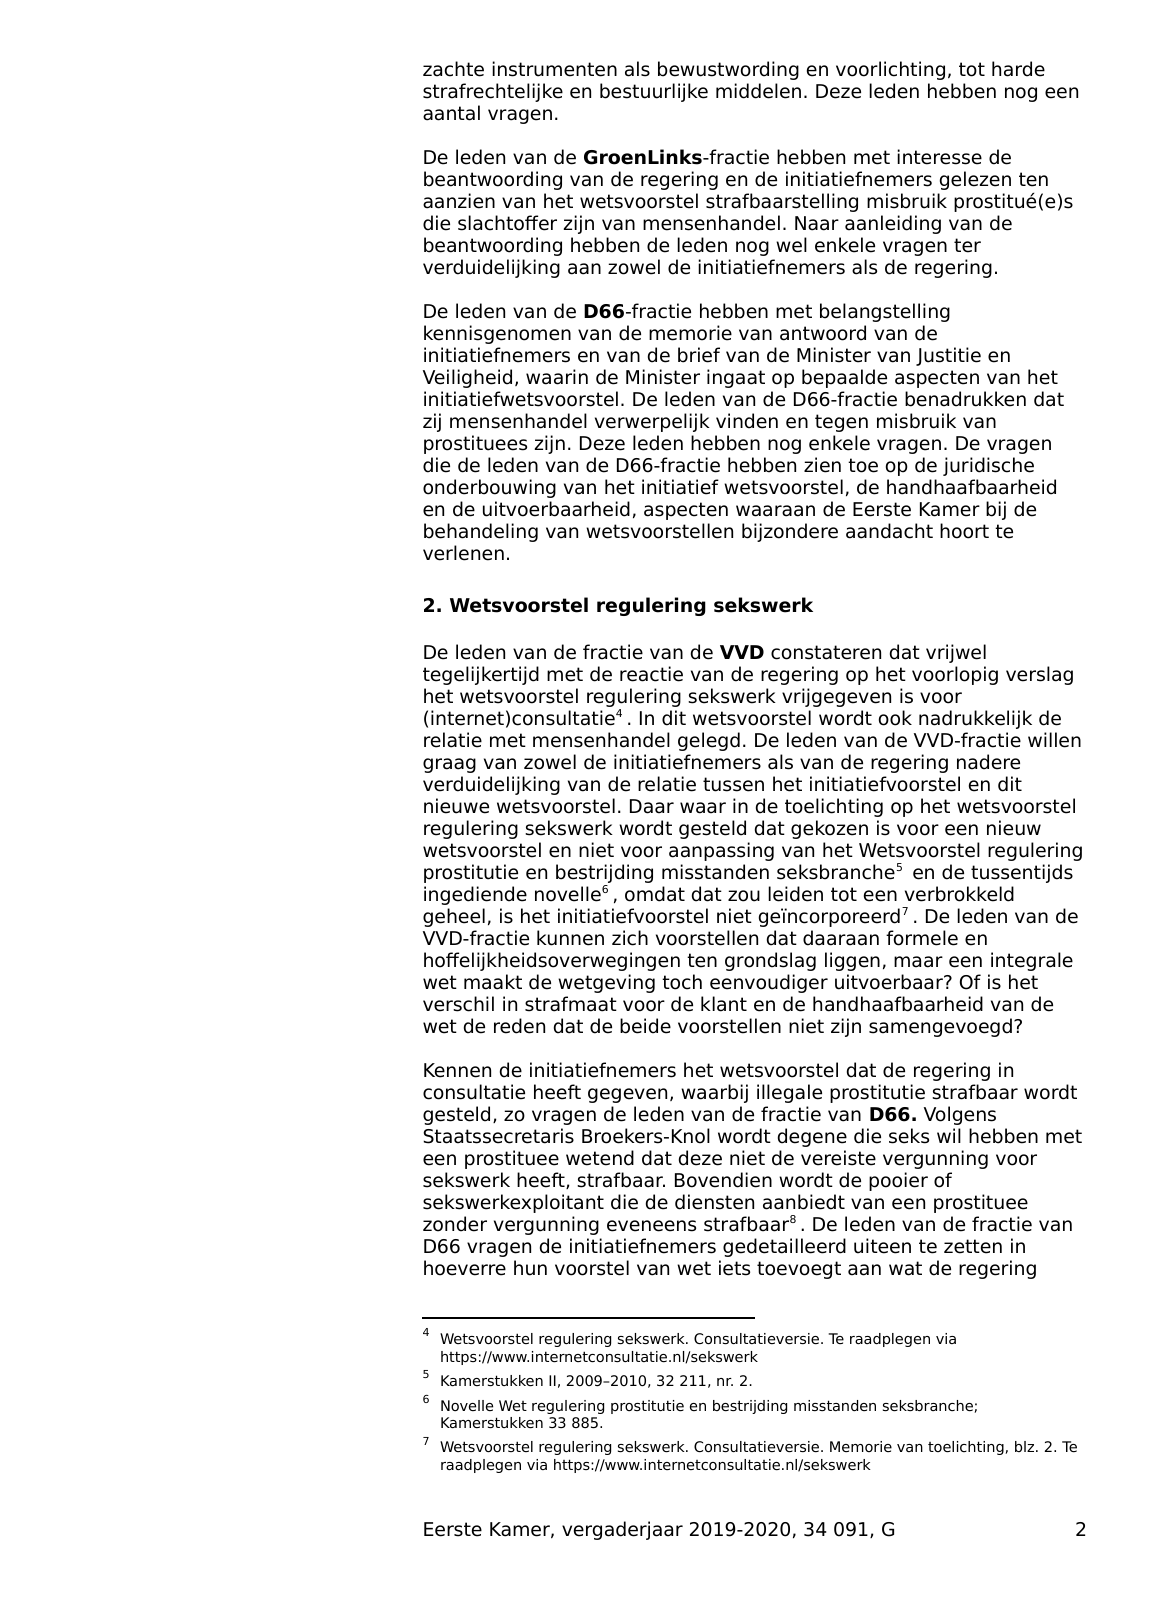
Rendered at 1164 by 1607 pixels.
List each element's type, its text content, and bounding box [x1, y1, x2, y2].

text De leden van de GroenLinks-fractie hebben met interesse de beantwoording van de regering en de initiatiefnemers gelezen ten aanzien van het wetsvoorstel strafbaarstelling misbruik prostitué(e)s die slachtoffer zijn van mensenhandel. Naar aanleiding van de beantwoording hebben de leden nog wel enkele vragen ter verduidelijking aan zowel de initiatiefnemers als de regering. [422, 147, 1087, 279]
text Kamerstukken II, 2009–2010, 32 211, nr. 2. [422, 1368, 1087, 1391]
text Kennen de initiatiefnemers het wetsvoorstel dat de regering in consultatie heeft gegeven, waarbij illegale prostitutie strafbaar wordt gesteld, zo vragen de leden van de fractie van D66. Volgens Staatssecretaris Broekers-Knol wordt degene die seks wil hebben met een prostituee wetend dat deze niet de vereiste vergunning voor sekswerk heeft, strafbaar. Bovendien wordt de pooier of sekswerkexploitant die de diensten aanbiedt van een prostituee zonder vergunning eveneens strafbaar. De leden van de fractie van D66 vragen de initiatiefnemers gedetailleerd uiteen te zetten in hoeverre hun voorstel van wet iets toevoegt aan wat de regering [422, 1060, 1087, 1279]
text De leden van de D66-fractie hebben met belangstelling kennisgenomen van de memorie van antwoord van de initiatiefnemers en van de brief van de Minister van Justitie en Veiligheid, waarin de Minister ingaat op bepaalde aspecten van het initiatiefwetsvoorstel. De leden van de D66-fractie benadrukken dat zij mensenhandel verwerpelijk vinden en tegen misbruik van prostituees zijn. Deze leden hebben nog enkele vragen. De vragen die de leden van de D66-fractie hebben zien toe op de juridische onderbouwing van het initiatief wetsvoorstel, de handhaafbaarheid en de uitvoerbaarheid, aspecten waaraan de Eerste Kamer bij de behandeling van wetsvoorstellen bijzondere aandacht hoort te verlenen. [422, 301, 1087, 565]
text De leden van de fractie van de VVD constateren dat vrijwel tegelijkertijd met de reactie van de regering op het voorlopig verslag het wetsvoorstel regulering sekswerk vrijgegeven is voor (internet)consultatie. In dit wetsvoorstel wordt ook nadrukkelijk de relatie met mensenhandel gelegd. De leden van de VVD-fractie willen graag van zowel de initiatiefnemers als van de regering nadere verduidelijking van de relatie tussen het initiatiefvoorstel en dit nieuwe wetsvoorstel. Daar waar in de toelichting op het wetsvoorstel regulering sekswerk wordt gesteld dat gekozen is voor een nieuw wetsvoorstel en niet voor aanpassing van het Wetsvoorstel regulering prostitutie en bestrijding misstanden seksbranche en de tussentijds ingediende novelle, omdat dat zou leiden tot een verbrokkeld geheel, is het initiatiefvoorstel niet geïncorporeerd. De leden van de VVD-fractie kunnen zich voorstellen dat daaraan formele en hoffelijkheidsoverwegingen ten grondslag liggen, maar een integrale wet maakt de wetgeving toch eenvoudiger uitvoerbaar? Of is het verschil in strafmaat voor de klant en de handhaafbaarheid van de wet de reden dat de beide voorstellen niet zijn samengevoegd? [422, 642, 1087, 1038]
text Novelle Wet regulering prostitutie en bestrijding misstanden seksbranche; Kamerstukken 33 885. [422, 1393, 1087, 1432]
text Wetsvoorstel regulering sekswerk. Consultatieversie. Te raadplegen via https://www.internetconsultatie.nl/sekswerk [422, 1327, 1087, 1366]
subtitle 2. Wetsvoorstel regulering sekswerk [422, 595, 1087, 617]
text zachte instrumenten als bewustwording en voorlichting, tot harde strafrechtelijke en bestuurlijke middelen. Deze leden hebben nog een aantal vragen. [422, 59, 1087, 125]
text Wetsvoorstel regulering sekswerk. Consultatieversie. Memorie van toelichting, blz. 2. Te raadplegen via https://www.internetconsultatie.nl/sekswerk [422, 1435, 1087, 1474]
